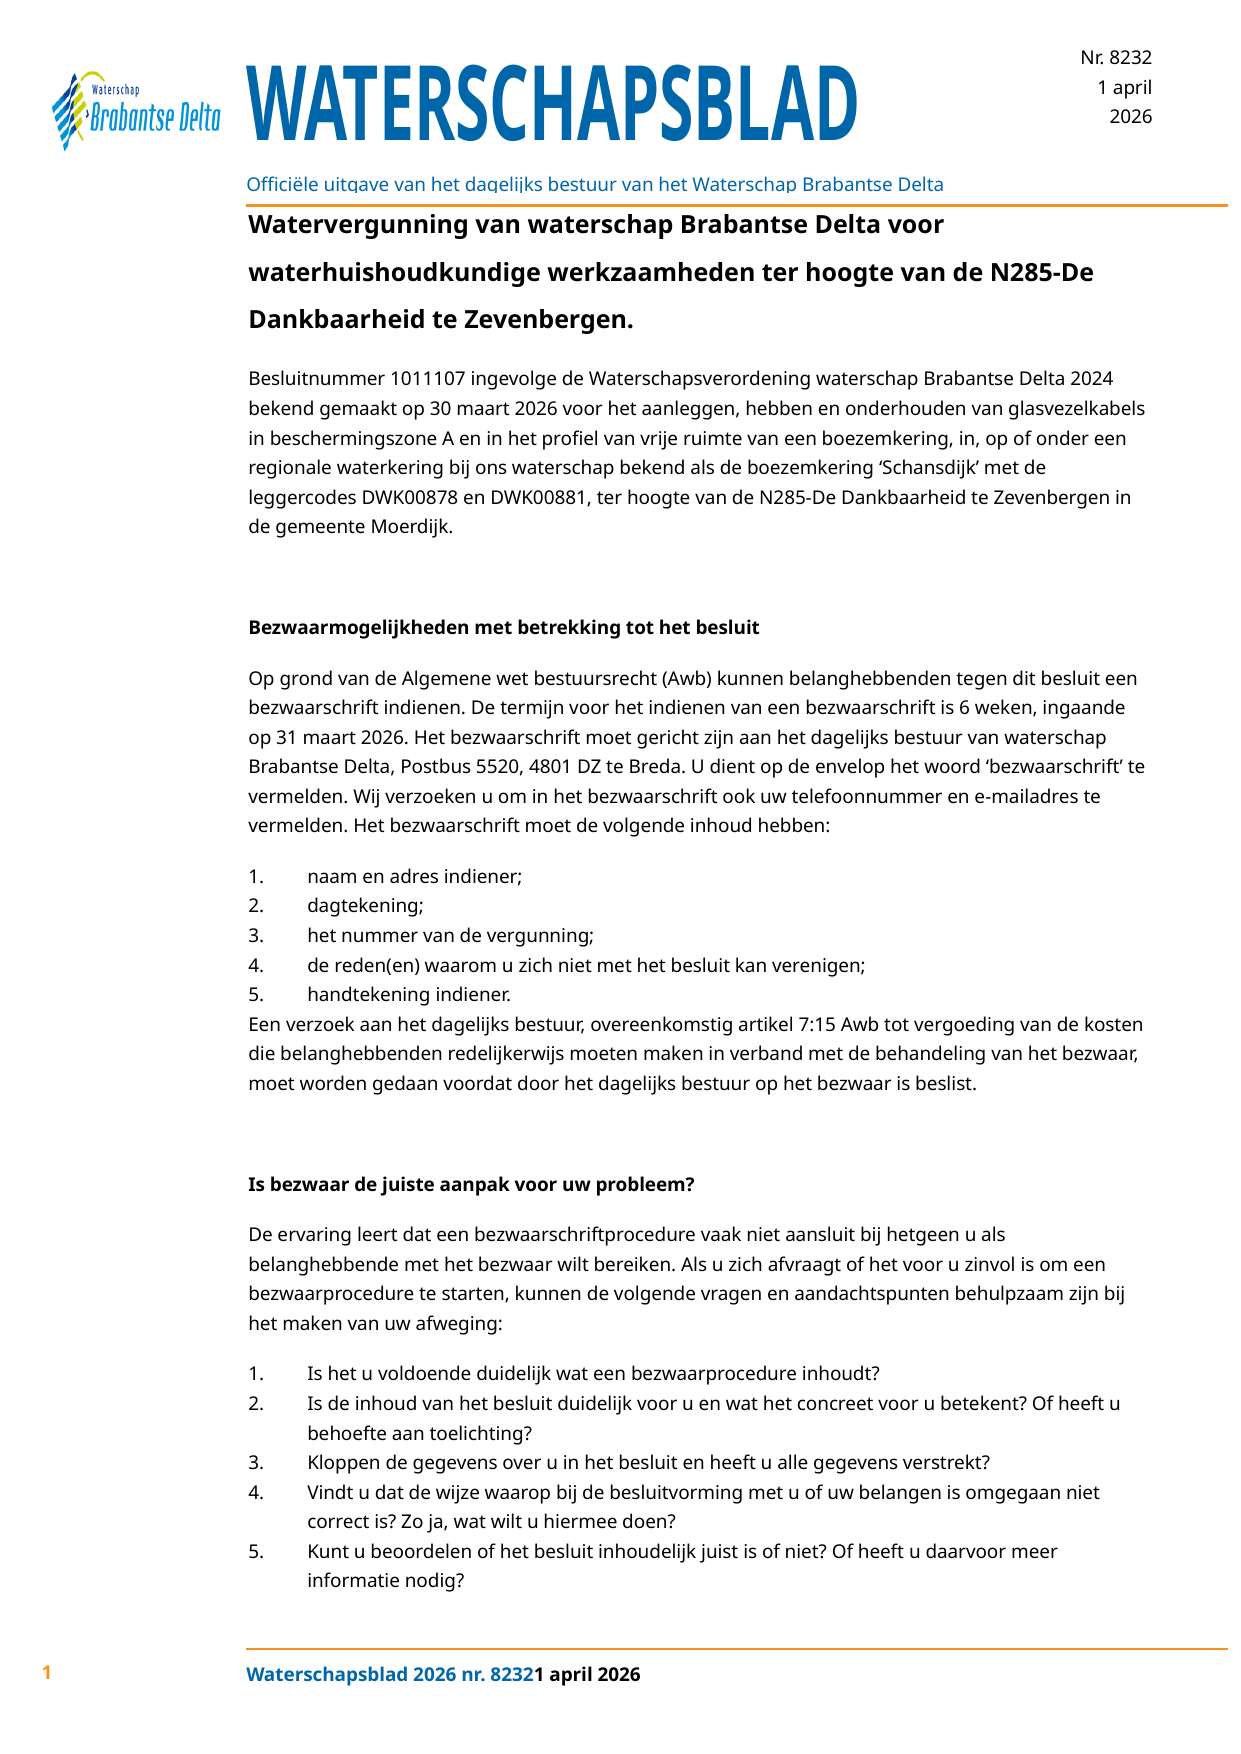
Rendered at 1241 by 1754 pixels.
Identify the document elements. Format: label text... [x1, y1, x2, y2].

list Vindt u dat de wijze waarop bij de besluitvorming met u of uw belangen is omgegaan niet correct is? Zo ja, wat wilt u hiermee doen? [248, 1479, 1152, 1534]
text De ervaring leert dat een bezwaarschriftprocedure vaak niet aansluit bij hetgeen u als belanghebbende met het bezwaar wilt bereiken. Als u zich afvraagt of het voor u zinvol is om een bezwaarprocedure te starten, kunnen de volgende vragen en aandachtspunten behulpzaam zijn bij het maken van uw afweging: [248, 1221, 1152, 1336]
text Op grond van de Algemene wet bestuursrecht (Awb) kunnen belanghebbenden tegen dit besluit een bezwaarschrift indienen. De termijn voor het indienen van een bezwaarschrift is 6 weken, ingaande op 31 maart 2026. Het bezwaarschrift moet gericht zijn aan het dagelijks bestuur van waterschap Brabantse Delta, Postbus 5520, 4801 DZ te Breda. U dient op de envelop het woord ‘bezwaarschrift’ te vermelden. Wij verzoeken u om in het bezwaarschrift ook uw telefoonnummer en e‑mailadres te vermelden. Het bezwaarschrift moet de volgende inhoud hebben: [248, 665, 1152, 838]
list handtekening indiener. [248, 981, 1152, 1007]
list de reden(en) waarom u zich niet met het besluit kan verenigen; [248, 952, 1152, 977]
list Kloppen de gegevens over u in het besluit en heeft u alle gegevens verstrekt? [248, 1449, 1152, 1475]
list Kunt u beoordelen of het besluit inhoudelijk juist is of niet? Of heeft u daarvoor meer informatie nodig? [248, 1538, 1152, 1593]
text Is bezwaar de juiste aanpak voor uw probleem? [248, 1171, 1152, 1197]
list het nummer van de vergunning; [248, 922, 1152, 948]
list Is het u voldoende duidelijk wat een bezwaarprocedure inhoudt? [248, 1361, 1152, 1386]
text Bezwaarmogelijkheden met betrekking tot het besluit [248, 614, 1152, 640]
list naam en adres indiener; [248, 863, 1152, 889]
text Besluitnummer 1011107 ingevolge de Waterschapsverordening waterschap Brabantse Delta 2024 bekend gemaakt op 30 maart 2026 voor het aanleggen, hebben en onderhouden van glasvezelkabels in beschermingszone A en in het profiel van vrije ruimte van een boezemkering, in, op of onder een regionale waterkering bij ons waterschap bekend als de boezemkering ‘Schansdijk’ met de leggercodes DWK00878 en DWK00881, ter hoogte van de N285-De Dankbaarheid te Zevenbergen in de gemeente Moerdijk. [248, 366, 1152, 539]
list Is de inhoud van het besluit duidelijk voor u en wat het concreet voor u betekent? Of heeft u behoefte aan toelichting? [248, 1390, 1152, 1445]
list dagtekening; [248, 893, 1152, 918]
text Watervergunning van waterschap Brabantse Delta voor waterhuishoudkundige werkzaamheden ter hoogte van de N285-De Dankbaarheid te Zevenbergen. [248, 207, 1152, 336]
picture [41, 47, 231, 172]
text Een verzoek aan het dagelijks bestuur, overeenkomstig artikel 7:15 Awb tot vergoeding van de kosten die belanghebbenden redelijkerwijs moeten maken in verband met de behandeling van het bezwaar, moet worden gedaan voordat door het dagelijks bestuur op het bezwaar is beslist. [248, 1011, 1152, 1096]
